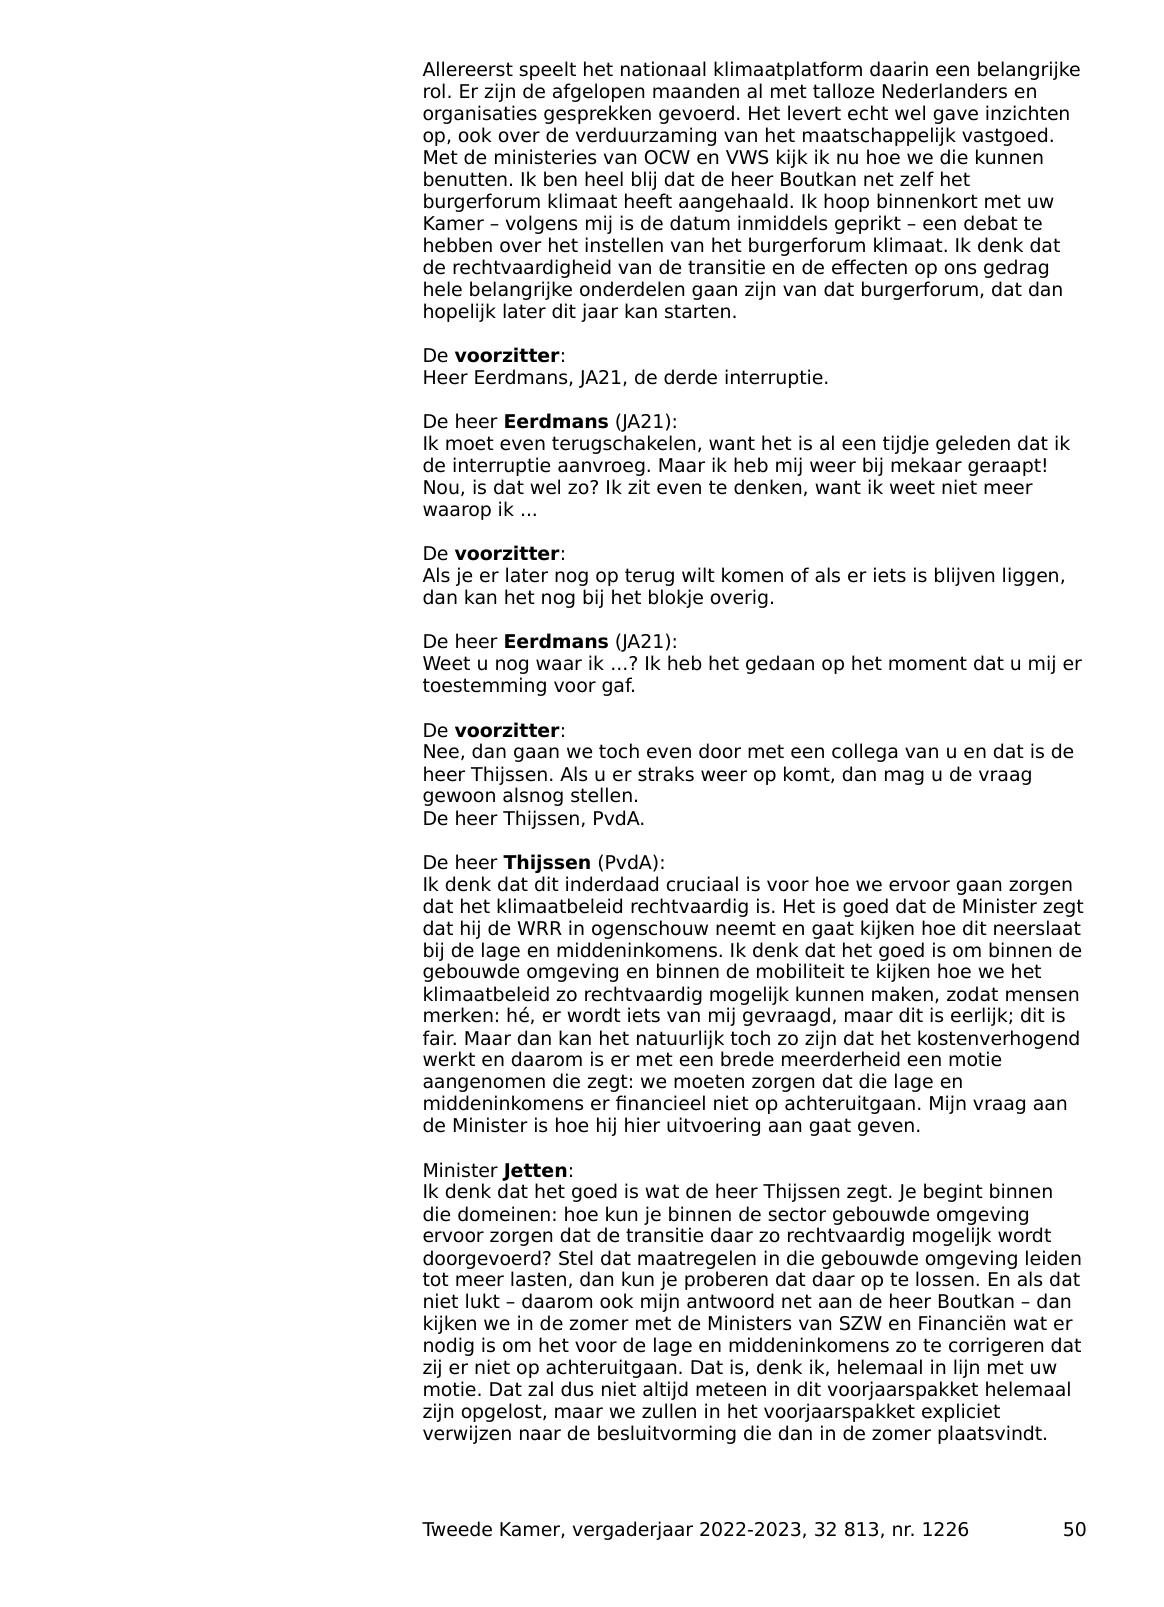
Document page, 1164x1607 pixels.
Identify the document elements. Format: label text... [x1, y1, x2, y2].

text De voorzitter: [422, 719, 1087, 741]
text De heer Thijssen, PvdA. [422, 807, 1087, 829]
text De heer Thijssen (PvdA): [422, 852, 1087, 873]
text De heer Eerdmans (JA21): [422, 411, 1087, 433]
text Als je er later nog op terug wilt komen of als er iets is blijven liggen, dan kan het nog bij het blokje overig. [422, 565, 1087, 609]
text Nee, dan gaan we toch even door met een collega van u en dat is de heer Thijssen. Als u er straks weer op komt, dan mag u de vraag gewoon alsnog stellen. [422, 741, 1087, 807]
text Ik denk dat het goed is wat de heer Thijssen zegt. Je begint binnen die domeinen: hoe kun je binnen de sector gebouwde omgeving ervoor zorgen dat de transitie daar zo rechtvaardig mogelijk wordt doorgevoerd? Stel dat maatregelen in die gebouwde omgeving leiden tot meer lasten, dan kun je proberen dat daar op te lossen. En als dat niet lukt – daarom ook mijn antwoord net aan de heer Boutkan – dan kijken we in de zomer met de Ministers van SZW en Financiën wat er nodig is om het voor de lage en middeninkomens zo te corrigeren dat zij er niet op achteruitgaan. Dat is, denk ik, helemaal in lijn met uw motie. Dat zal dus niet altijd meteen in dit voorjaarspakket helemaal zijn opgelost, maar we zullen in het voorjaarspakket expliciet verwijzen naar de besluitvorming die dan in de zomer plaatsvindt. [422, 1181, 1087, 1445]
text Heer Eerdmans, JA21, de derde interruptie. [422, 367, 1087, 389]
text Ik moet even terugschakelen, want het is al een tijdje geleden dat ik de interruptie aanvroeg. Maar ik heb mij weer bij mekaar geraapt! Nou, is dat wel zo? Ik zit even te denken, want ik weet niet meer waarop ik ... [422, 433, 1087, 521]
text De heer Eerdmans (JA21): [422, 631, 1087, 653]
text Allereerst speelt het nationaal klimaatplatform daarin een belangrijke rol. Er zijn de afgelopen maanden al met talloze Nederlanders en organisaties gesprekken gevoerd. Het levert echt wel gave inzichten op, ook over de verduurzaming van het maatschappelijk vastgoed. Met de ministeries van OCW en VWS kijk ik nu hoe we die kunnen benutten. Ik ben heel blij dat de heer Boutkan net zelf het burgerforum klimaat heeft aangehaald. Ik hoop binnenkort met uw Kamer – volgens mij is de datum inmiddels geprikt – een debat te hebben over het instellen van het burgerforum klimaat. Ik denk dat de rechtvaardigheid van de transitie en de effecten op ons gedrag hele belangrijke onderdelen gaan zijn van dat burgerforum, dat dan hopelijk later dit jaar kan starten. [422, 59, 1087, 323]
text De voorzitter: [422, 345, 1087, 367]
text Minister Jetten: [422, 1159, 1087, 1181]
text Weet u nog waar ik ...? Ik heb het gedaan op het moment dat u mij er toestemming voor gaf. [422, 653, 1087, 697]
text De voorzitter: [422, 543, 1087, 565]
text Ik denk dat dit inderdaad cruciaal is voor hoe we ervoor gaan zorgen dat het klimaatbeleid rechtvaardig is. Het is goed dat de Minister zegt dat hij de WRR in ogenschouw neemt en gaat kijken hoe dit neerslaat bij de lage en middeninkomens. Ik denk dat het goed is om binnen de gebouwde omgeving en binnen de mobiliteit te kijken hoe we het klimaatbeleid zo rechtvaardig mogelijk kunnen maken, zodat mensen merken: hé, er wordt iets van mij gevraagd, maar dit is eerlijk; dit is fair. Maar dan kan het natuurlijk toch zo zijn dat het kostenverhogend werkt en daarom is er met een brede meerderheid een motie aangenomen die zegt: we moeten zorgen dat die lage en middeninkomens er financieel niet op achteruitgaan. Mijn vraag aan de Minister is hoe hij hier uitvoering aan gaat geven. [422, 873, 1087, 1137]
